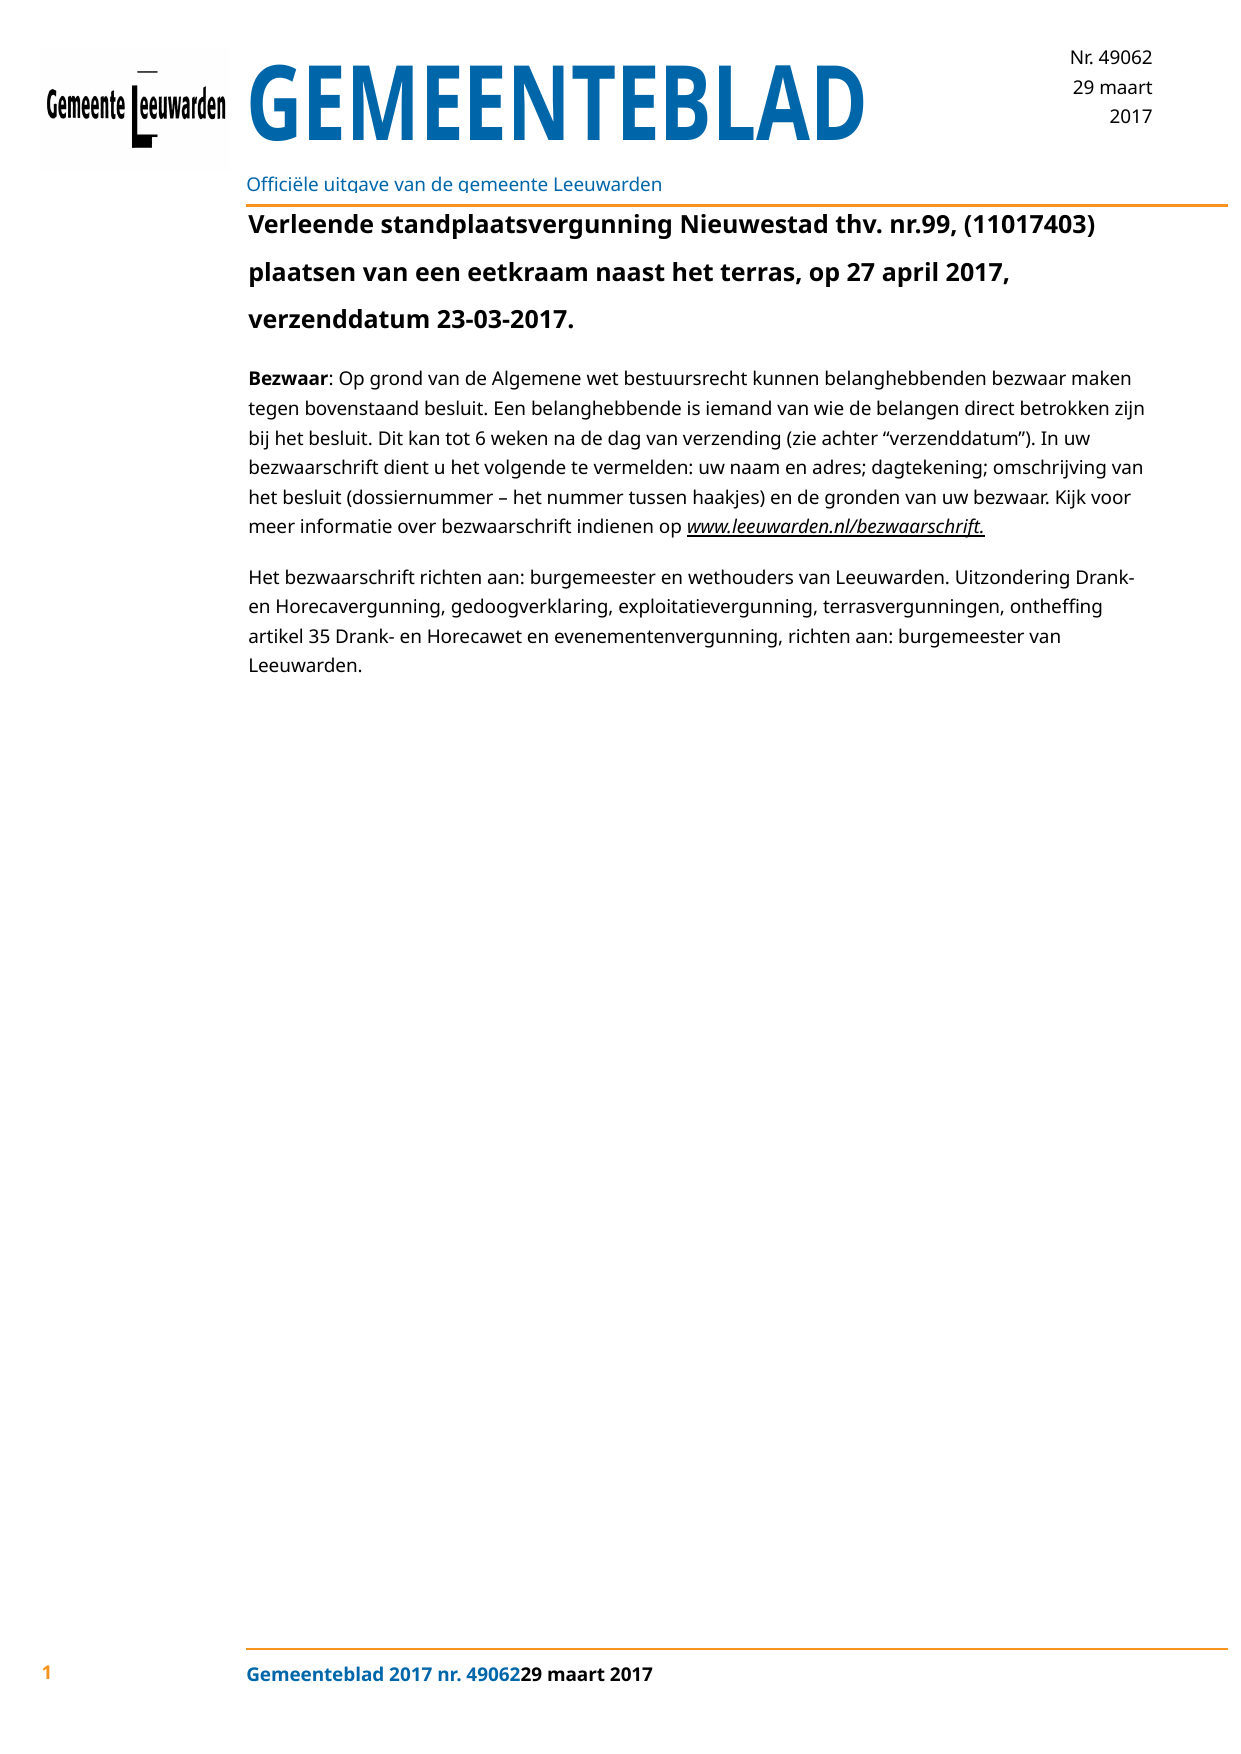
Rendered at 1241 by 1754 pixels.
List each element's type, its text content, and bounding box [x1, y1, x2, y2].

text Het bezwaarschrift richten aan: burgemeester en wethouders van Leeuwarden. Uitzondering Drank- en Horecavergunning, gedoogverklaring, exploitatievergunning, terrasvergunningen, ontheffing artikel 35 Drank- en Horecawet en evenementenvergunning, richten aan: burgemeester van Leeuwarden. [248, 564, 1152, 678]
text Verleende standplaatsvergunning Nieuwestad thv. nr.99, (11017403) plaatsen van een eetkraam naast het terras, op 27 april 2017, verzenddatum 23-03-2017. [248, 207, 1152, 336]
picture [41, 47, 231, 172]
text Bezwaar: Op grond van de Algemene wet bestuursrecht kunnen belanghebbenden bezwaar maken tegen bovenstaand besluit. Een belanghebbende is iemand van wie de belangen direct betrokken zijn bij het besluit. Dit kan tot 6 weken na de dag van verzending (zie achter “verzenddatum”). In uw bezwaarschrift dient u het volgende te vermelden: uw naam en adres; dagtekening; omschrijving van het besluit (dossiernummer – het nummer tussen haakjes) en de gronden van uw bezwaar. Kijk voor meer informatie over bezwaarschrift indienen op www.leeuwarden.nl/bezwaarschrift. [248, 366, 1152, 539]
